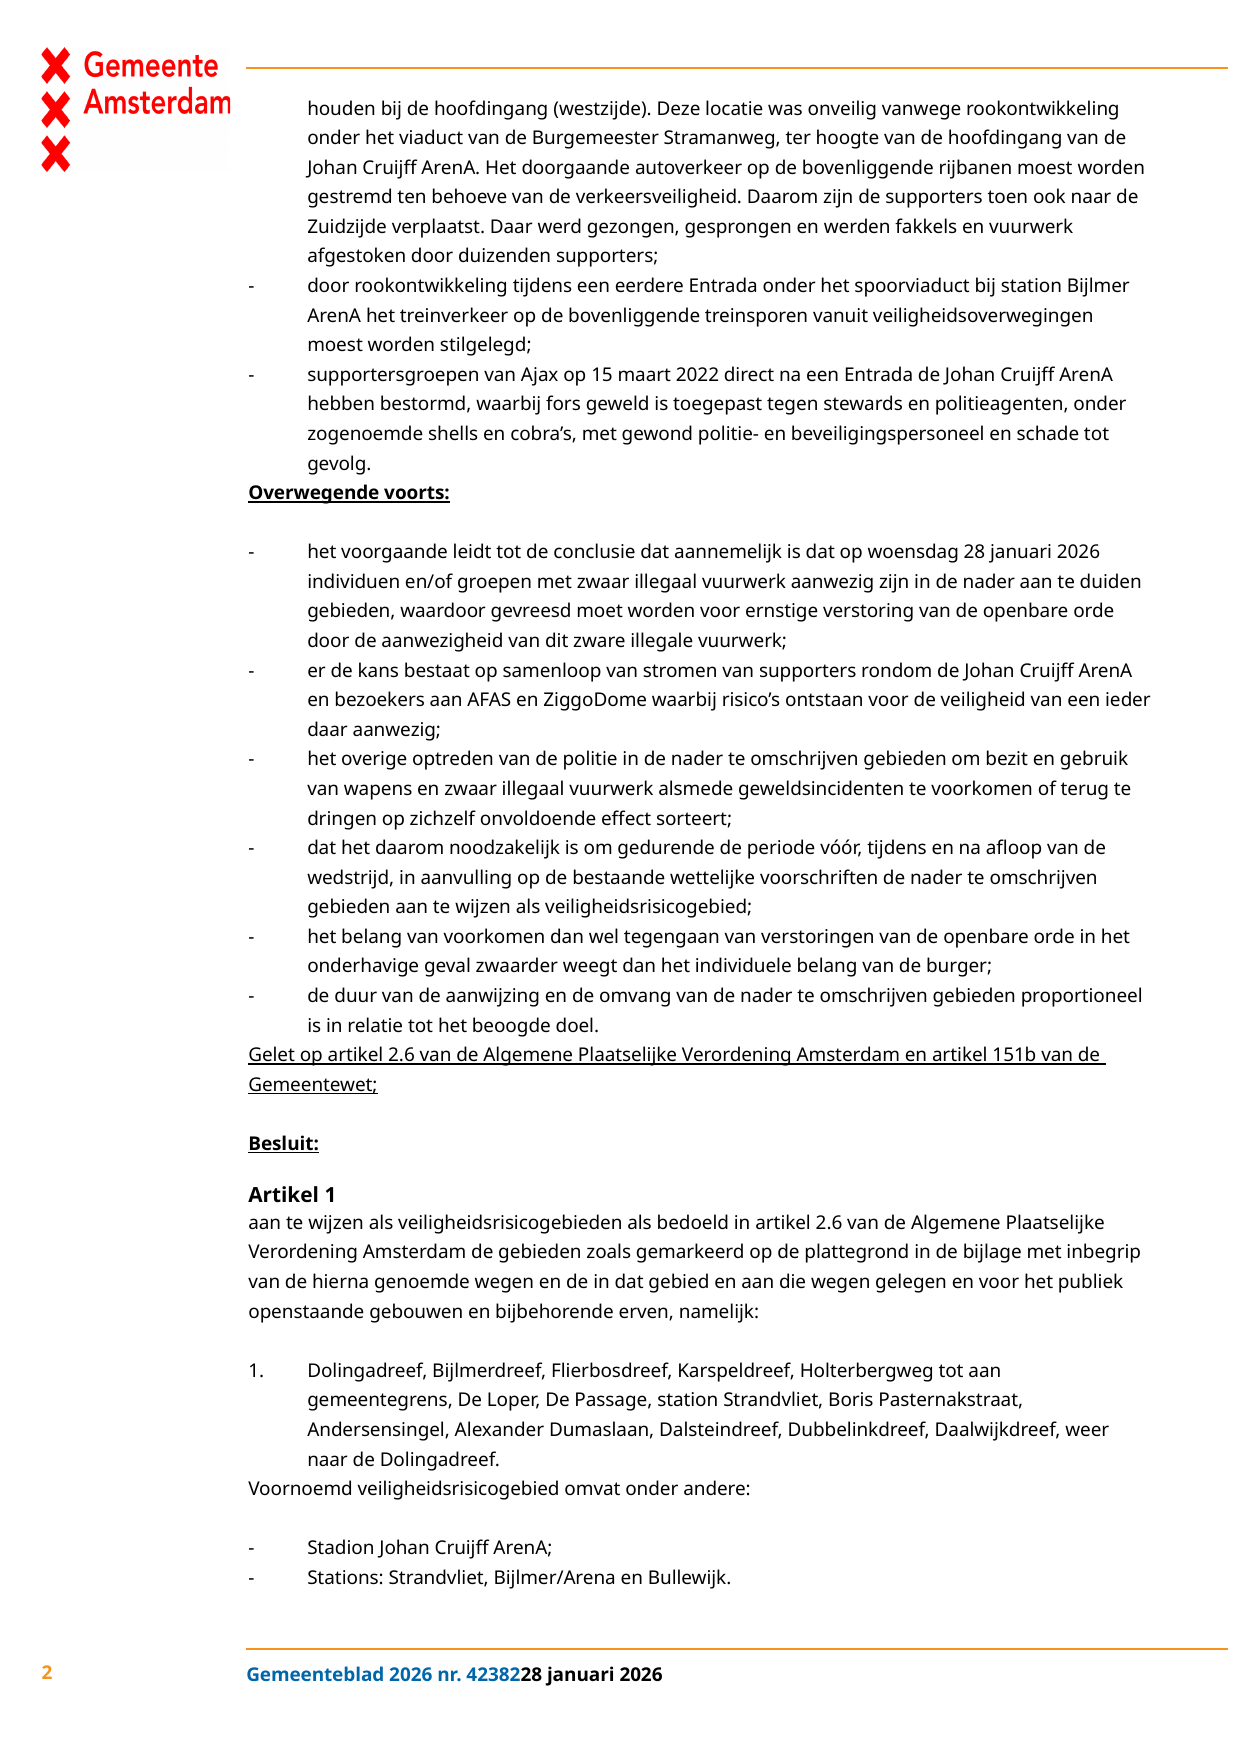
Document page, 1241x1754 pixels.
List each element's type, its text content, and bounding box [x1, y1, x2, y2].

picture [41, 47, 231, 172]
list dat het daarom noodzakelijk is om gedurende de periode vóór, tijdens en na afloop van de wedstrijd, in aanvulling op de bestaande wettelijke voorschriften de nader te omschrijven gebieden aan te wijzen als veiligheidsrisicogebied; [248, 834, 1152, 919]
list er de kans bestaat op samenloop van stromen van supporters rondom de Johan Cruijff ArenA en bezoekers aan AFAS en ZiggoDome waarbij risico’s ontstaan voor de veiligheid van een ieder daar aanwezig; [248, 657, 1152, 742]
text Artikel 1 [248, 1181, 1152, 1209]
list het voorgaande leidt tot de conclusie dat aannemelijk is dat op woensdag 28 januari 2026 individuen en/of groepen met zwaar illegaal vuurwerk aanwezig zijn in de nader aan te duiden gebieden, waardoor gevreesd moet worden voor ernstige verstoring van de openbare orde door de aanwezigheid van dit zware illegale vuurwerk; [248, 538, 1152, 653]
text Gelet op artikel 2.6 van de Algemene Plaatselijke Verordening Amsterdam en artikel 151b van de Gemeentewet; [248, 1041, 1152, 1097]
list het belang van voorkomen dan wel tegengaan van verstoringen van de openbare orde in het onderhavige geval zwaarder weegt dan het individuele belang van de burger; [248, 923, 1152, 978]
list de duur van de aanwijzing en de omvang van de nader te omschrijven gebieden proportioneel is in relatie tot het beoogde doel. [248, 982, 1152, 1038]
list supportersgroepen van Ajax op 15 maart 2022 direct na een Entrada de Johan Cruijff ArenA hebben bestormd, waarbij fors geweld is toegepast tegen stewards en politieagenten, onder zogenoemde shells en cobra’s, met gewond politie- en beveiligingspersoneel en schade tot gevolg. [248, 361, 1152, 476]
list het overige optreden van de politie in de nader te omschrijven gebieden om bezit en gebruik van wapens en zwaar illegaal vuurwerk alsmede geweldsincidenten te voorkomen of terug te dringen op zichzelf onvoldoende effect sorteert; [248, 746, 1152, 831]
list houden bij de hoofdingang (westzijde). Deze locatie was onveilig vanwege rookontwikkeling onder het viaduct van de Burgemeester Stramanweg, ter hoogte van de hoofdingang van de Johan Cruijff ArenA. Het doorgaande autoverkeer op de bovenliggende rijbanen moest worden gestremd ten behoeve van de verkeersveiligheid. Daarom zijn de supporters toen ook naar de Zuidzijde verplaatst. Daar werd gezongen, gesprongen en werden fakkels en vuurwerk afgestoken door duizenden supporters; [248, 95, 1152, 268]
list door rookontwikkeling tijdens een eerdere Entrada onder het spoorviaduct bij station Bijlmer ArenA het treinverkeer op de bovenliggende treinsporen vanuit veiligheidsoverwegingen moest worden stilgelegd; [248, 272, 1152, 357]
text aan te wijzen als veiligheidsrisicogebieden als bedoeld in artikel 2.6 van de Algemene Plaatselijke Verordening Amsterdam de gebieden zoals gemarkeerd op de plattegrond in de bijlage met inbegrip van de hierna genoemde wegen en de in dat gebied en aan die wegen gelegen en voor het publiek openstaande gebouwen en bijbehorende erven, namelijk: [248, 1209, 1152, 1323]
text Voornoemd veiligheidsrisicogebied omvat onder andere: [248, 1475, 1152, 1501]
list Dolingadreef, Bijlmerdreef, Flierbosdreef, Karspeldreef, Holterbergweg tot aan gemeentegrens, De Loper, De Passage, station Strandvliet, Boris Pasternakstraat, Andersensingel, Alexander Dumaslaan, Dalsteindreef, Dubbelinkdreef, Daalwijkdreef, weer naar de Dolingadreef. [248, 1357, 1152, 1471]
list Stations: Strandvliet, Bijlmer/Arena en Bullewijk. [248, 1564, 1152, 1590]
text Besluit: [248, 1130, 1152, 1156]
text Overwegende voorts: [248, 479, 1152, 505]
list Stadion Johan Cruijff ArenA; [248, 1534, 1152, 1560]
